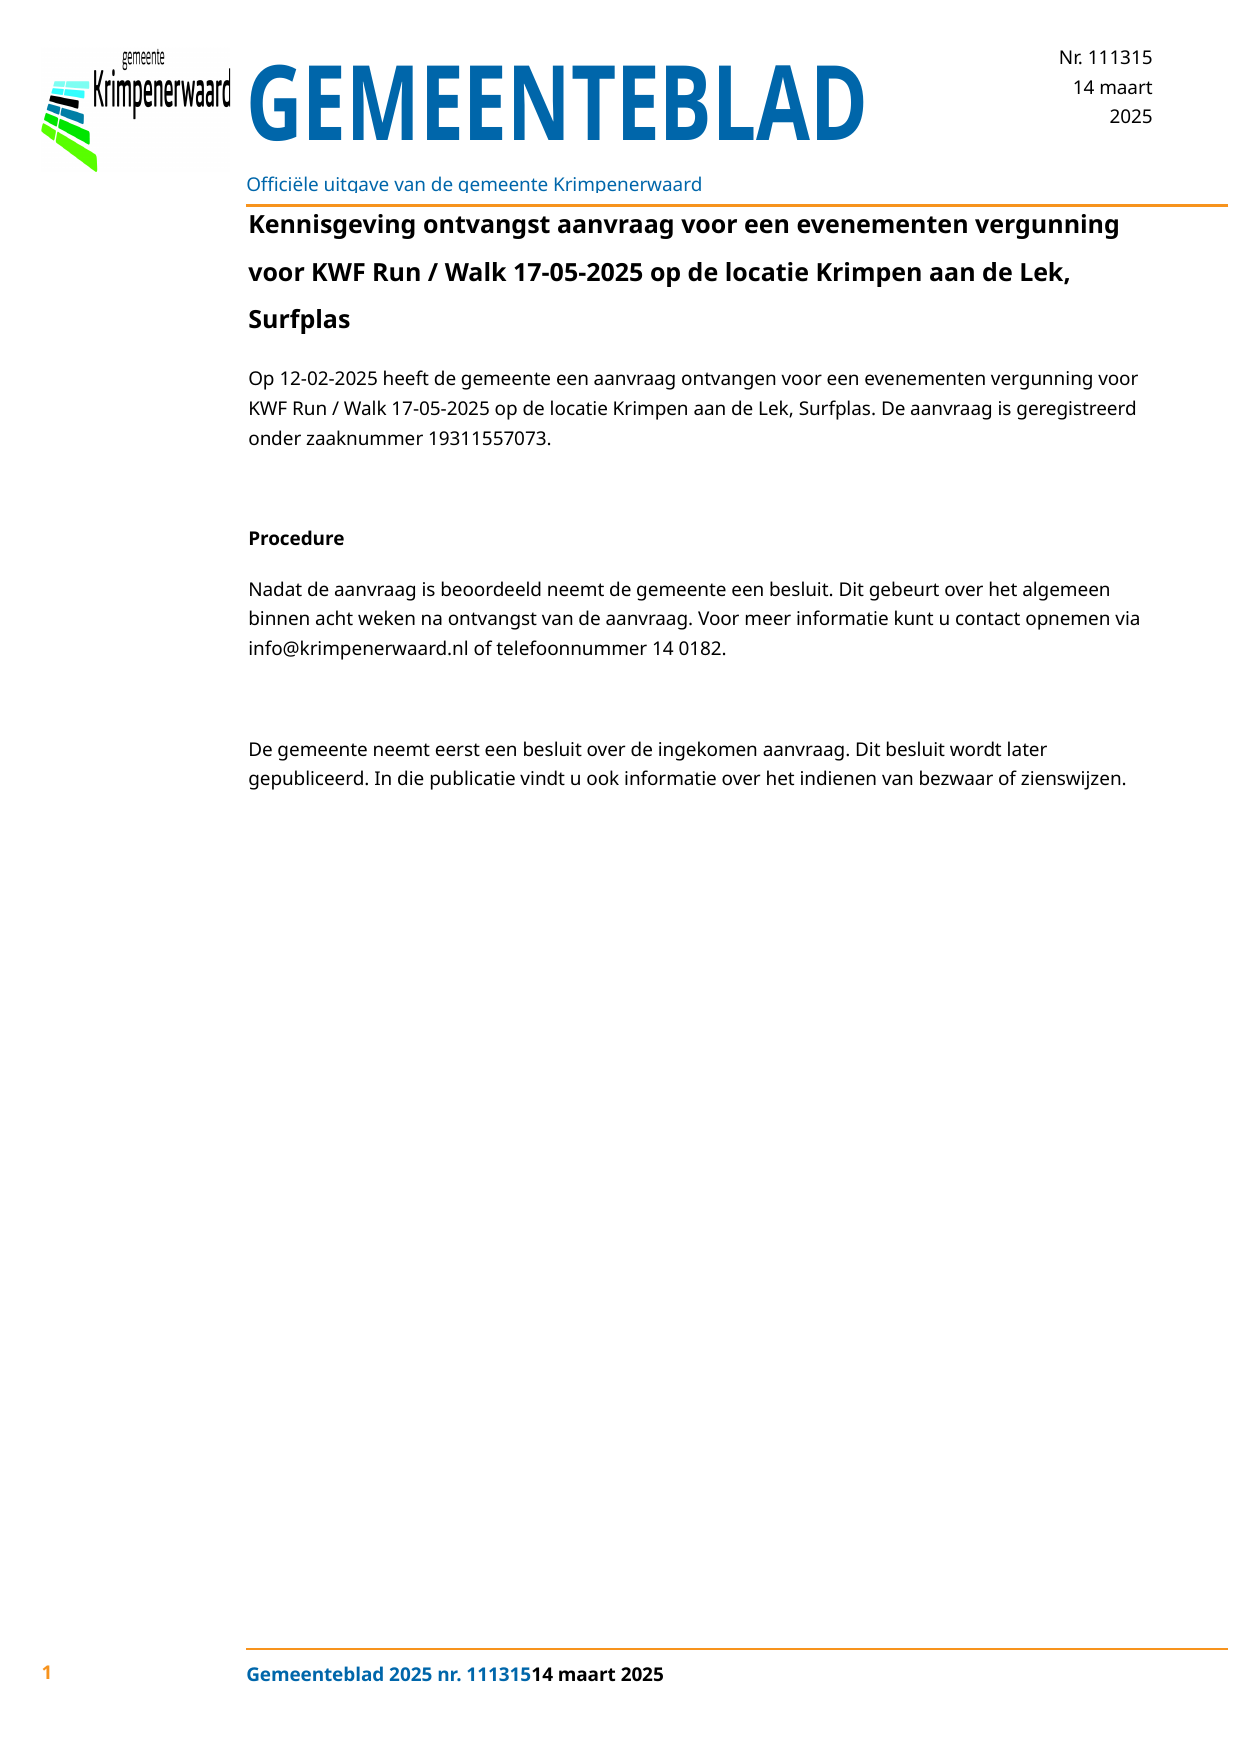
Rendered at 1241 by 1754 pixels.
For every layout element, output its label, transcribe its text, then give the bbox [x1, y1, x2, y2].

text Op 12-02-2025 heeft de gemeente een aanvraag ontvangen voor een evenementen vergunning voor KWF Run / Walk 17-05-2025 op de locatie Krimpen aan de Lek, Surfplas. De aanvraag is geregistreerd onder zaaknummer 19311557073. [248, 366, 1152, 450]
picture [41, 47, 231, 172]
text Nadat de aanvraag is beoordeeld neemt de gemeente een besluit. Dit gebeurt over het algemeen binnen acht weken na ontvangst van de aanvraag. Voor meer informatie kunt u contact opnemen via info@krimpenerwaard.nl of telefoonnummer 14 0182. [248, 576, 1152, 661]
text De gemeente neemt eerst een besluit over de ingekomen aanvraag. Dit besluit wordt later gepubliceerd. In die publicatie vindt u ook informatie over het indienen van bezwaar of zienswijzen. [248, 736, 1152, 791]
text Procedure [248, 526, 1152, 551]
text Kennisgeving ontvangst aanvraag voor een evenementen vergunning voor KWF Run / Walk 17-05-2025 op de locatie Krimpen aan de Lek, Surfplas [248, 207, 1152, 336]
